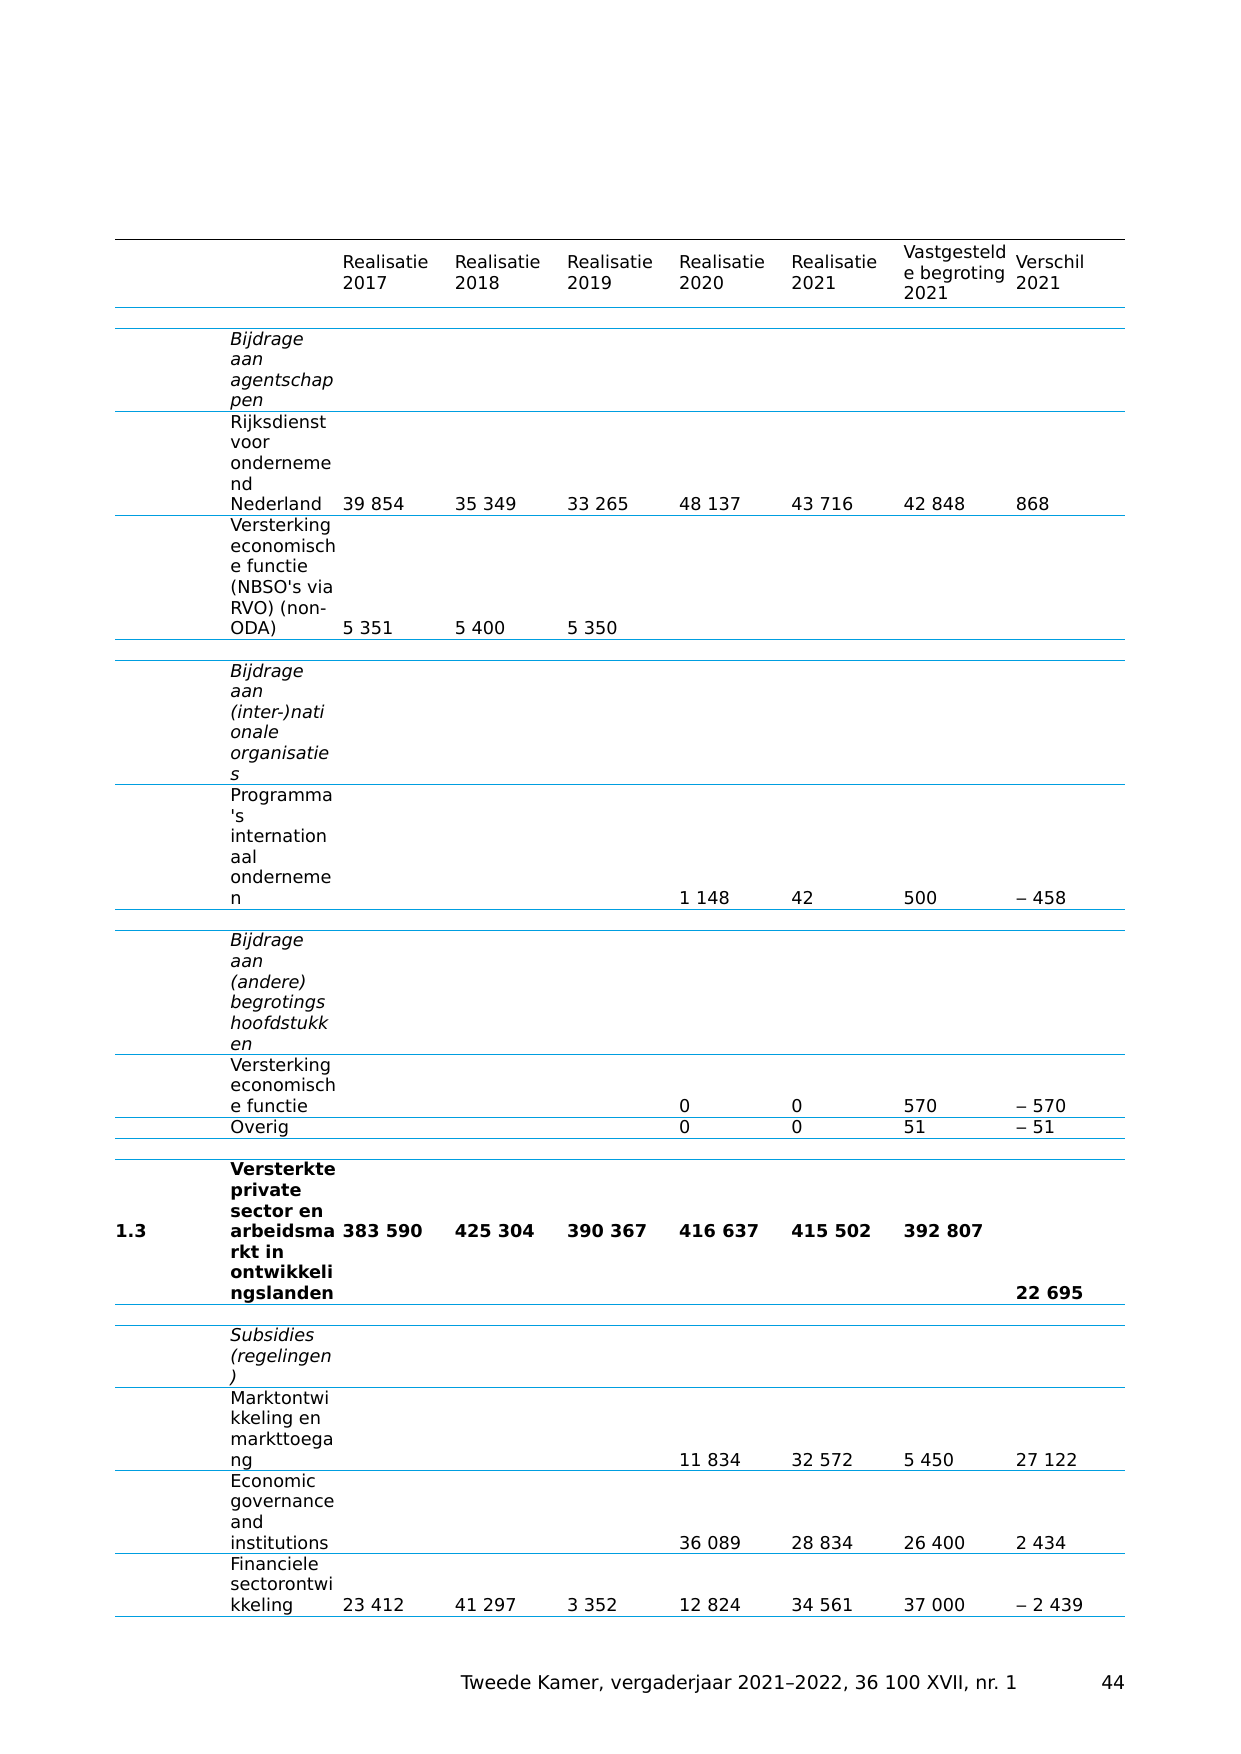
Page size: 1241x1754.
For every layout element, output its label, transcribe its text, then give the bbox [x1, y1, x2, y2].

table_cell Marktontwikkeling en markttoegang [227, 1388, 339, 1470]
table_cell [340, 1326, 452, 1387]
table_cell [564, 640, 676, 660]
table_cell [340, 640, 452, 660]
table_cell 3 352 [564, 1554, 676, 1616]
table_cell [340, 931, 452, 1054]
table_cell [900, 661, 1013, 784]
table_cell 425 304 [452, 1160, 564, 1304]
table_cell [452, 640, 564, 660]
table_cell [900, 1326, 1013, 1387]
table_cell 48 137 [676, 412, 788, 515]
table_cell [340, 1388, 452, 1470]
table_cell 1.3 [115, 1160, 227, 1304]
table_cell [115, 1388, 227, 1470]
table_cell [1013, 308, 1125, 328]
table_cell Subsidies (regelingen) [227, 1326, 339, 1387]
table_cell [676, 931, 788, 1054]
table_cell Rijksdienst voor ondernemend Nederland [227, 412, 339, 515]
table_header Tabel 7 Budgettaire gevolgen van beleidsartikel 1 Duurzame economische ontwikkeling, handel en investeringen (bedragen x € 1.000) [115, 191, 1125, 239]
table_cell [115, 240, 227, 307]
table_cell [227, 1139, 339, 1159]
table_cell [676, 661, 788, 784]
table_cell [340, 1305, 452, 1325]
table_cell 23 412 [340, 1554, 452, 1616]
table_cell 42 [788, 785, 900, 909]
table_cell [676, 640, 788, 660]
table_cell Financiele sectorontwikkeling [227, 1554, 339, 1616]
table_cell [900, 1139, 1013, 1159]
table_cell Realisatie 2020 [676, 240, 788, 307]
table_cell 12 824 [676, 1554, 788, 1616]
table_cell [564, 661, 676, 784]
table_cell [340, 1139, 452, 1159]
table_cell 22 695 [1013, 1160, 1125, 1304]
table_cell Overig [227, 1118, 339, 1138]
table_cell [452, 308, 564, 328]
table_cell ‒ 458 [1013, 785, 1125, 909]
table_cell [340, 308, 452, 328]
table_cell [564, 1118, 676, 1138]
table_cell 416 637 [676, 1160, 788, 1304]
table_cell Realisatie 2019 [564, 240, 676, 307]
table_cell [564, 1388, 676, 1470]
table_cell [676, 1305, 788, 1325]
table_cell [788, 329, 900, 411]
table_cell [564, 1305, 676, 1325]
table_cell [1013, 329, 1125, 411]
table_cell [1013, 1326, 1125, 1387]
table_cell Bijdrage aan agentschappen [227, 329, 339, 411]
table_cell [452, 1118, 564, 1138]
table_cell 33 265 [564, 412, 676, 515]
table_cell [676, 1139, 788, 1159]
table_cell [452, 1305, 564, 1325]
table_cell [340, 661, 452, 784]
table_cell [900, 516, 1013, 639]
table_cell [227, 1305, 339, 1325]
table_cell [452, 910, 564, 930]
table_cell [788, 308, 900, 328]
table_cell [452, 1326, 564, 1387]
table_cell [900, 308, 1013, 328]
table_cell [115, 1118, 227, 1138]
table_cell [115, 910, 227, 930]
table_cell 39 854 [340, 412, 452, 515]
table_cell [115, 1055, 227, 1116]
table_cell 28 834 [788, 1471, 900, 1553]
table_cell 383 590 [340, 1160, 452, 1304]
table_cell 500 [900, 785, 1013, 909]
table_cell [1013, 910, 1125, 930]
table_cell [788, 931, 900, 1054]
table_cell [227, 910, 339, 930]
table_cell ‒ 51 [1013, 1118, 1125, 1138]
table_cell [1013, 931, 1125, 1054]
table_cell [900, 1305, 1013, 1325]
table_cell Versterkte private sector en arbeidsmarkt in ontwikkelingslanden [227, 1160, 339, 1304]
table_cell 0 [788, 1055, 900, 1116]
table_cell 415 502 [788, 1160, 900, 1304]
table_cell [340, 910, 452, 930]
table_cell [227, 240, 339, 307]
table_cell 1 148 [676, 785, 788, 909]
table_cell 11 834 [676, 1388, 788, 1470]
table_cell [676, 308, 788, 328]
table_cell Realisatie 2017 [340, 240, 452, 307]
table_cell [676, 910, 788, 930]
table_cell [1013, 516, 1125, 639]
table_cell [1013, 1305, 1125, 1325]
table_cell [564, 308, 676, 328]
table_cell [564, 785, 676, 909]
table_cell 35 349 [452, 412, 564, 515]
table_cell [115, 1139, 227, 1159]
table_cell 0 [676, 1055, 788, 1116]
table_cell 0 [676, 1118, 788, 1138]
table_cell [227, 640, 339, 660]
table_cell [676, 516, 788, 639]
table_cell [452, 1471, 564, 1553]
table_cell [788, 1139, 900, 1159]
table_cell 5 350 [564, 516, 676, 639]
table_cell 34 561 [788, 1554, 900, 1616]
table_cell [340, 1055, 452, 1116]
table_cell 26 400 [900, 1471, 1013, 1553]
table_cell [564, 1471, 676, 1553]
table_cell [564, 910, 676, 930]
table_cell 43 716 [788, 412, 900, 515]
table_cell 570 [900, 1055, 1013, 1116]
table_cell [340, 1118, 452, 1138]
table_cell [452, 931, 564, 1054]
table_cell [788, 910, 900, 930]
table_cell 36 089 [676, 1471, 788, 1553]
table_cell [900, 329, 1013, 411]
table_cell [564, 931, 676, 1054]
table_cell [115, 516, 227, 639]
table_cell [452, 1139, 564, 1159]
table_cell [115, 412, 227, 515]
table_cell [788, 1305, 900, 1325]
table_cell [115, 308, 227, 328]
table_cell [564, 1326, 676, 1387]
table_cell [900, 931, 1013, 1054]
table_cell Versterking economische functie [227, 1055, 339, 1116]
table_cell [115, 1554, 227, 1616]
table_cell Bijdrage aan (andere) begrotingshoofdstukken [227, 931, 339, 1054]
table_cell [564, 329, 676, 411]
table_cell [115, 1471, 227, 1553]
table_cell Bijdrage aan (inter-)nationale organisaties [227, 661, 339, 784]
table_cell 5 351 [340, 516, 452, 639]
table_cell [564, 1139, 676, 1159]
table_cell ‒ 570 [1013, 1055, 1125, 1116]
table_cell Programma's internationaal ondernemen [227, 785, 339, 909]
table_cell [340, 329, 452, 411]
table_cell [452, 1388, 564, 1470]
table_cell 51 [900, 1118, 1013, 1138]
table_cell Realisatie 2021 [788, 240, 900, 307]
table_cell [452, 661, 564, 784]
table_cell 37 000 [900, 1554, 1013, 1616]
table_cell 392 807 [900, 1160, 1013, 1304]
table_cell [115, 640, 227, 660]
table_cell 5 400 [452, 516, 564, 639]
table_cell [788, 516, 900, 639]
table_cell Versterking economische functie (NBSO's via RVO) (non-ODA) [227, 516, 339, 639]
table_cell [452, 329, 564, 411]
table_cell Verschil 2021 [1013, 240, 1125, 307]
table_cell [900, 910, 1013, 930]
table_cell [676, 329, 788, 411]
table_cell [788, 640, 900, 660]
table_cell [564, 1055, 676, 1116]
table_cell [788, 661, 900, 784]
table_cell 32 572 [788, 1388, 900, 1470]
table_cell [788, 1326, 900, 1387]
table_cell [115, 329, 227, 411]
table_cell [115, 661, 227, 784]
table_cell [340, 1471, 452, 1553]
table_cell [1013, 1139, 1125, 1159]
table_cell [1013, 661, 1125, 784]
table_cell [227, 308, 339, 328]
table_cell 390 367 [564, 1160, 676, 1304]
table_cell [1013, 640, 1125, 660]
table_cell 41 297 [452, 1554, 564, 1616]
table_cell 0 [788, 1118, 900, 1138]
table_cell [115, 1305, 227, 1325]
table_cell Realisatie 2018 [452, 240, 564, 307]
table_cell 42 848 [900, 412, 1013, 515]
table_cell Economic governance and institutions [227, 1471, 339, 1553]
table_cell ‒ 2 439 [1013, 1554, 1125, 1616]
table_cell [115, 931, 227, 1054]
table_cell [900, 640, 1013, 660]
table_cell [452, 785, 564, 909]
table_cell [452, 1055, 564, 1116]
table_cell 27 122 [1013, 1388, 1125, 1470]
table_cell 868 [1013, 412, 1125, 515]
table_cell 2 434 [1013, 1471, 1125, 1553]
table_cell [340, 785, 452, 909]
table_cell 5 450 [900, 1388, 1013, 1470]
table_cell [676, 1326, 788, 1387]
table_cell Vastgestelde begroting 2021 [900, 240, 1013, 307]
table_cell [115, 785, 227, 909]
table_cell [115, 1326, 227, 1387]
